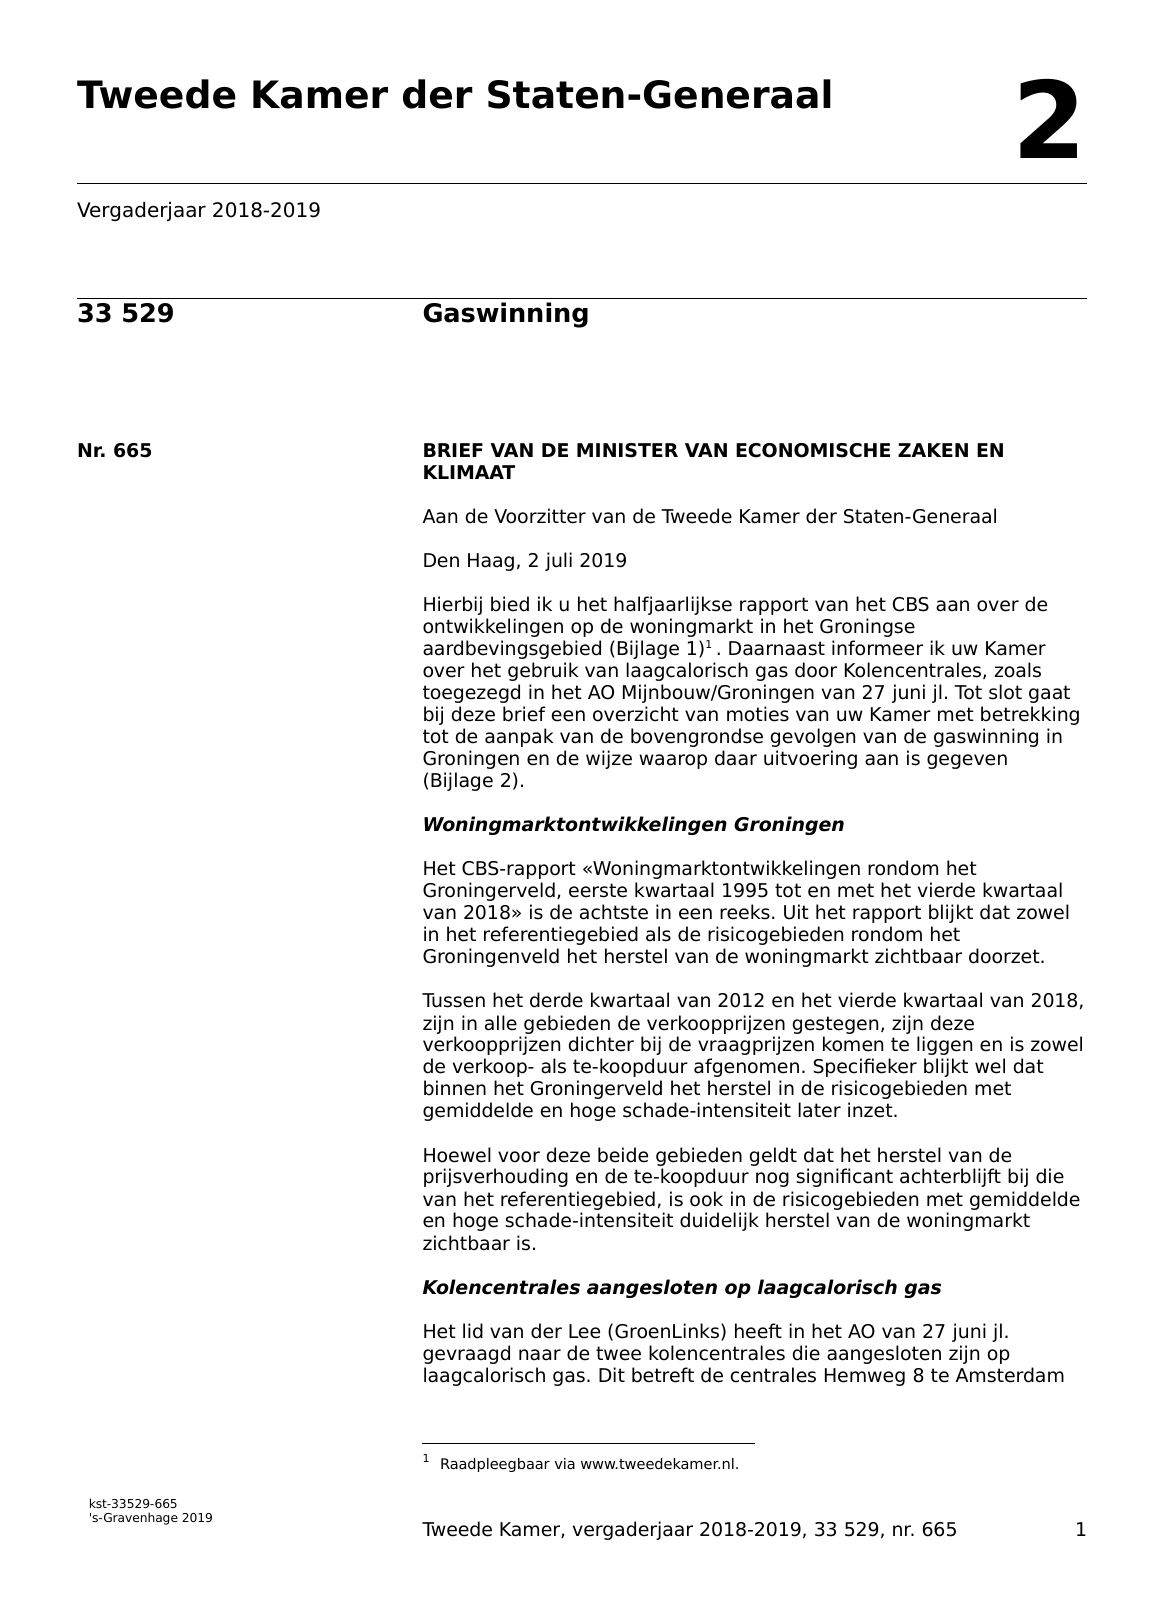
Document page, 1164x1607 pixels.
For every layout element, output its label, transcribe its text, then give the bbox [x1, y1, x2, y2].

table_cell Vergaderjaar 2018-2019 [77, 184, 1087, 298]
text Den Haag, 2 juli 2019 [422, 550, 1087, 572]
table_header Tweede Kamer der Staten-Generaal [77, 59, 886, 183]
text Aan de Voorzitter van de Tweede Kamer der Staten-Generaal [422, 506, 1087, 528]
text Raadpleegbaar via www.tweedekamer.nl. [422, 1452, 1087, 1474]
text Tussen het derde kwartaal van 2012 en het vierde kwartaal van 2018, zijn in alle gebieden de verkoopprijzen gestegen, zijn deze verkoopprijzen dichter bij de vraagprijzen komen te liggen en is zowel de verkoop- als te-koopduur afgenomen. Specifieker blijkt wel dat binnen het Groningerveld het herstel in de risicogebieden met gemiddelde en hoge schade-intensiteit later inzet. [422, 990, 1087, 1122]
subtitle Nr. 665 BRIEF VAN DE MINISTER VAN ECONOMISCHE ZAKEN EN KLIMAAT [77, 440, 1087, 484]
table_header 2 [886, 59, 1087, 183]
subtitle Woningmarktontwikkelingen Groningen [422, 814, 1087, 836]
text Het CBS-rapport «Woningmarktontwikkelingen rondom het Groningerveld, eerste kwartaal 1995 tot en met het vierde kwartaal van 2018» is de achtste in een reeks. Uit het rapport blijkt dat zowel in het referentiegebied als de risicogebieden rondom het Groningenveld het herstel van de woningmarkt zichtbaar doorzet. [422, 858, 1087, 968]
text kst-33529-665 [88, 1497, 323, 1511]
text Het lid van der Lee (GroenLinks) heeft in het AO van 27 juni jl. gevraagd naar de twee kolencentrales die aangesloten zijn op laagcalorisch gas. Dit betreft de centrales Hemweg 8 te Amsterdam [422, 1321, 1087, 1387]
text 's-Gravenhage 2019 [88, 1511, 323, 1525]
subtitle 33 529 Gaswinning [77, 299, 1087, 329]
text Hoewel voor deze beide gebieden geldt dat het herstel van de prijsverhouding en de te-koopduur nog significant achterblijft bij die van het referentiegebied, is ook in de risicogebieden met gemiddelde en hoge schade-intensiteit duidelijk herstel van de woningmarkt zichtbaar is. [422, 1144, 1087, 1254]
subtitle Kolencentrales aangesloten op laagcalorisch gas [422, 1277, 1087, 1298]
text Hierbij bied ik u het halfjaarlijkse rapport van het CBS aan over de ontwikkelingen op de woningmarkt in het Groningse aardbevingsgebied (Bijlage 1). Daarnaast informeer ik uw Kamer over het gebruik van laagcalorisch gas door Kolencentrales, zoals toegezegd in het AO Mijnbouw/Groningen van 27 juni jl. Tot slot gaat bij deze brief een overzicht van moties van uw Kamer met betrekking tot de aanpak van de bovengrondse gevolgen van de gaswinning in Groningen en de wijze waarop daar uitvoering aan is gegeven (Bijlage 2). [422, 594, 1087, 792]
